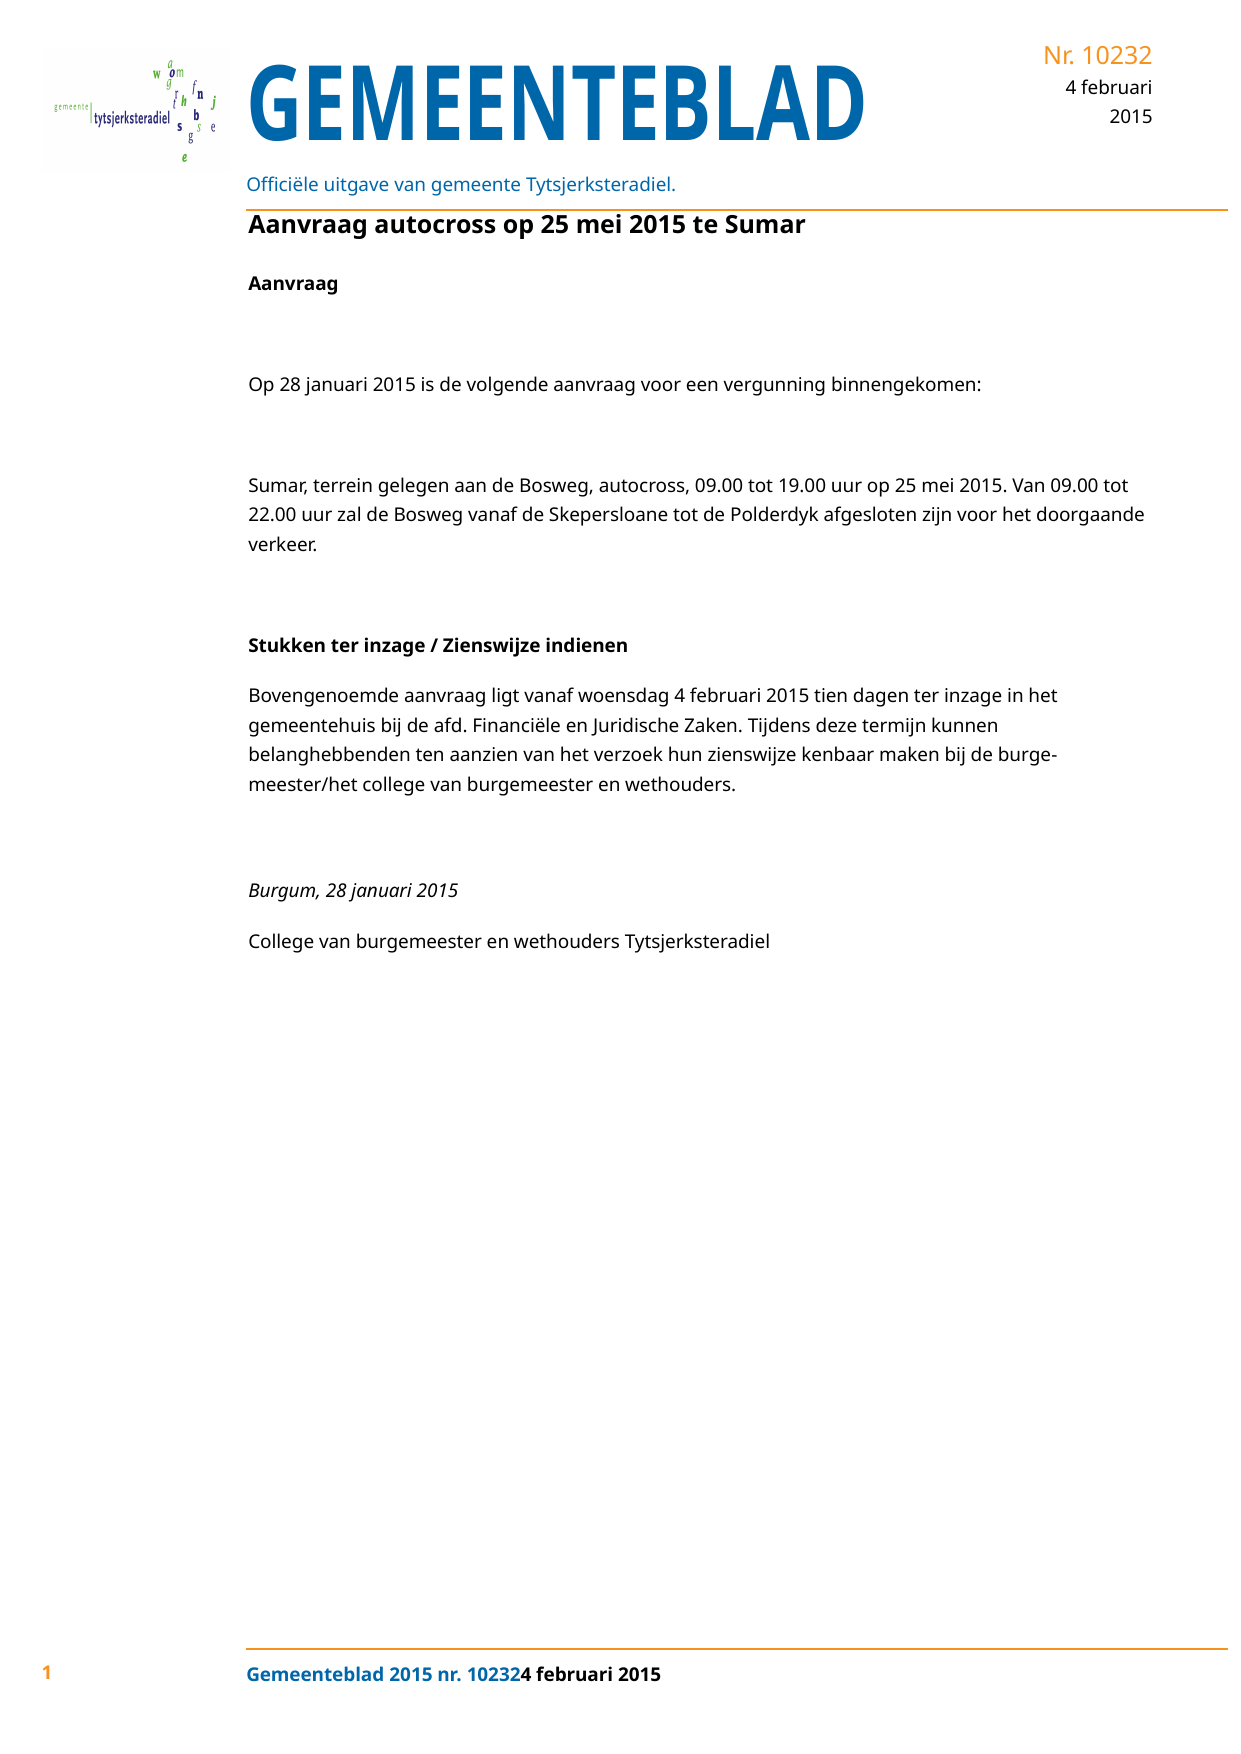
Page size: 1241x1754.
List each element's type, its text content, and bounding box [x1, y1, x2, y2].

text College van burgemeester en wethouders Tytsjerksteradiel [248, 928, 1152, 954]
text Sumar, terrein gelegen aan de Bosweg, autocross, 09.00 tot 19.00 uur op 25 mei 2015. Van 09.00 tot 22.00 uur zal de Bosweg vanaf de Skepersloane tot de Polderdyk afgesloten zijn voor het doorgaande verkeer. [248, 472, 1152, 557]
text Op 28 januari 2015 is de volgende aanvraag voor een vergunning binnengekomen: [248, 371, 1152, 397]
text Aanvraag autocross op 25 mei 2015 te Sumar [248, 211, 1152, 241]
text Burgum, 28 januari 2015 [248, 877, 1152, 903]
text Stukken ter inzage / Zienswijze indienen [248, 632, 1152, 658]
picture [41, 47, 231, 172]
text Bovengenoemde aanvraag ligt vanaf woensdag 4 februari 2015 tien dagen ter inzage in het gemeentehuis bij de afd. Financiële en Juridische Zaken. Tijdens deze termijn kunnen belanghebbenden ten aanzien van het verzoek hun zienswijze kenbaar maken bij de burge­meester/het college van burgemeester en wethouders. [248, 682, 1152, 797]
text Aanvraag [248, 270, 1152, 296]
